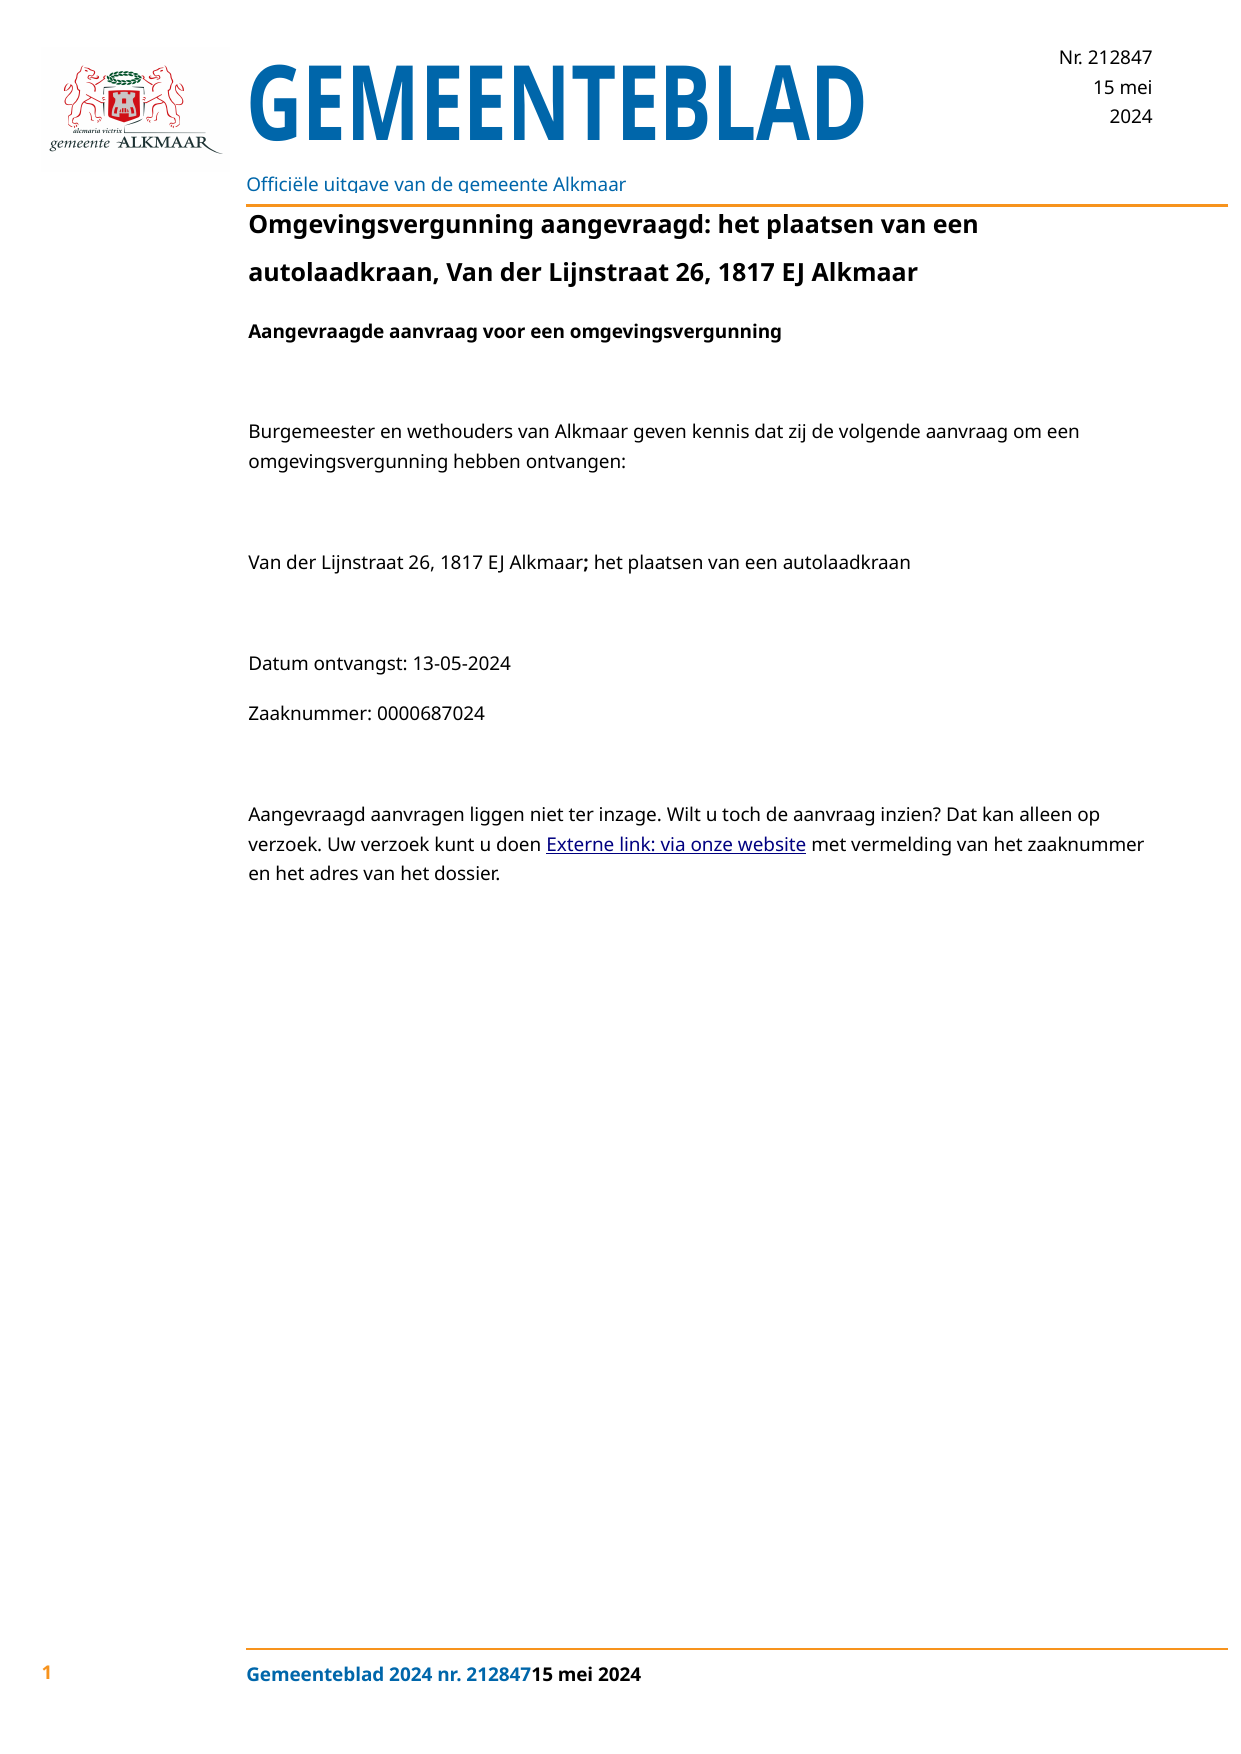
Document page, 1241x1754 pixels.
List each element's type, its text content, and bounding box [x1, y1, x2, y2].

text Van der Lijnstraat 26, 1817 EJ Alkmaar; het plaatsen van een autolaadkraan [248, 549, 1152, 575]
text Aangevraagde aanvraag voor een omgevingsvergunning [248, 318, 1152, 344]
text Aangevraagd aanvragen liggen niet ter inzage. Wilt u toch de aanvraag inzien? Dat kan alleen op verzoek. Uw verzoek kunt u doen Externe link: via onze website met vermelding van het zaaknummer en het adres van het dossier. [248, 801, 1152, 886]
text Burgemeester en wethouders van Alkmaar geven kennis dat zij de volgende aanvraag om een omgevingsvergunning hebben ontvangen: [248, 419, 1152, 474]
text Datum ontvangst: 13-05-2024 [248, 650, 1152, 676]
text Omgevingsvergunning aangevraagd: het plaatsen van een autolaadkraan, Van der Lijnstraat 26, 1817 EJ Alkmaar [248, 207, 1152, 288]
picture [41, 47, 231, 172]
text Zaaknummer: 0000687024 [248, 700, 1152, 726]
